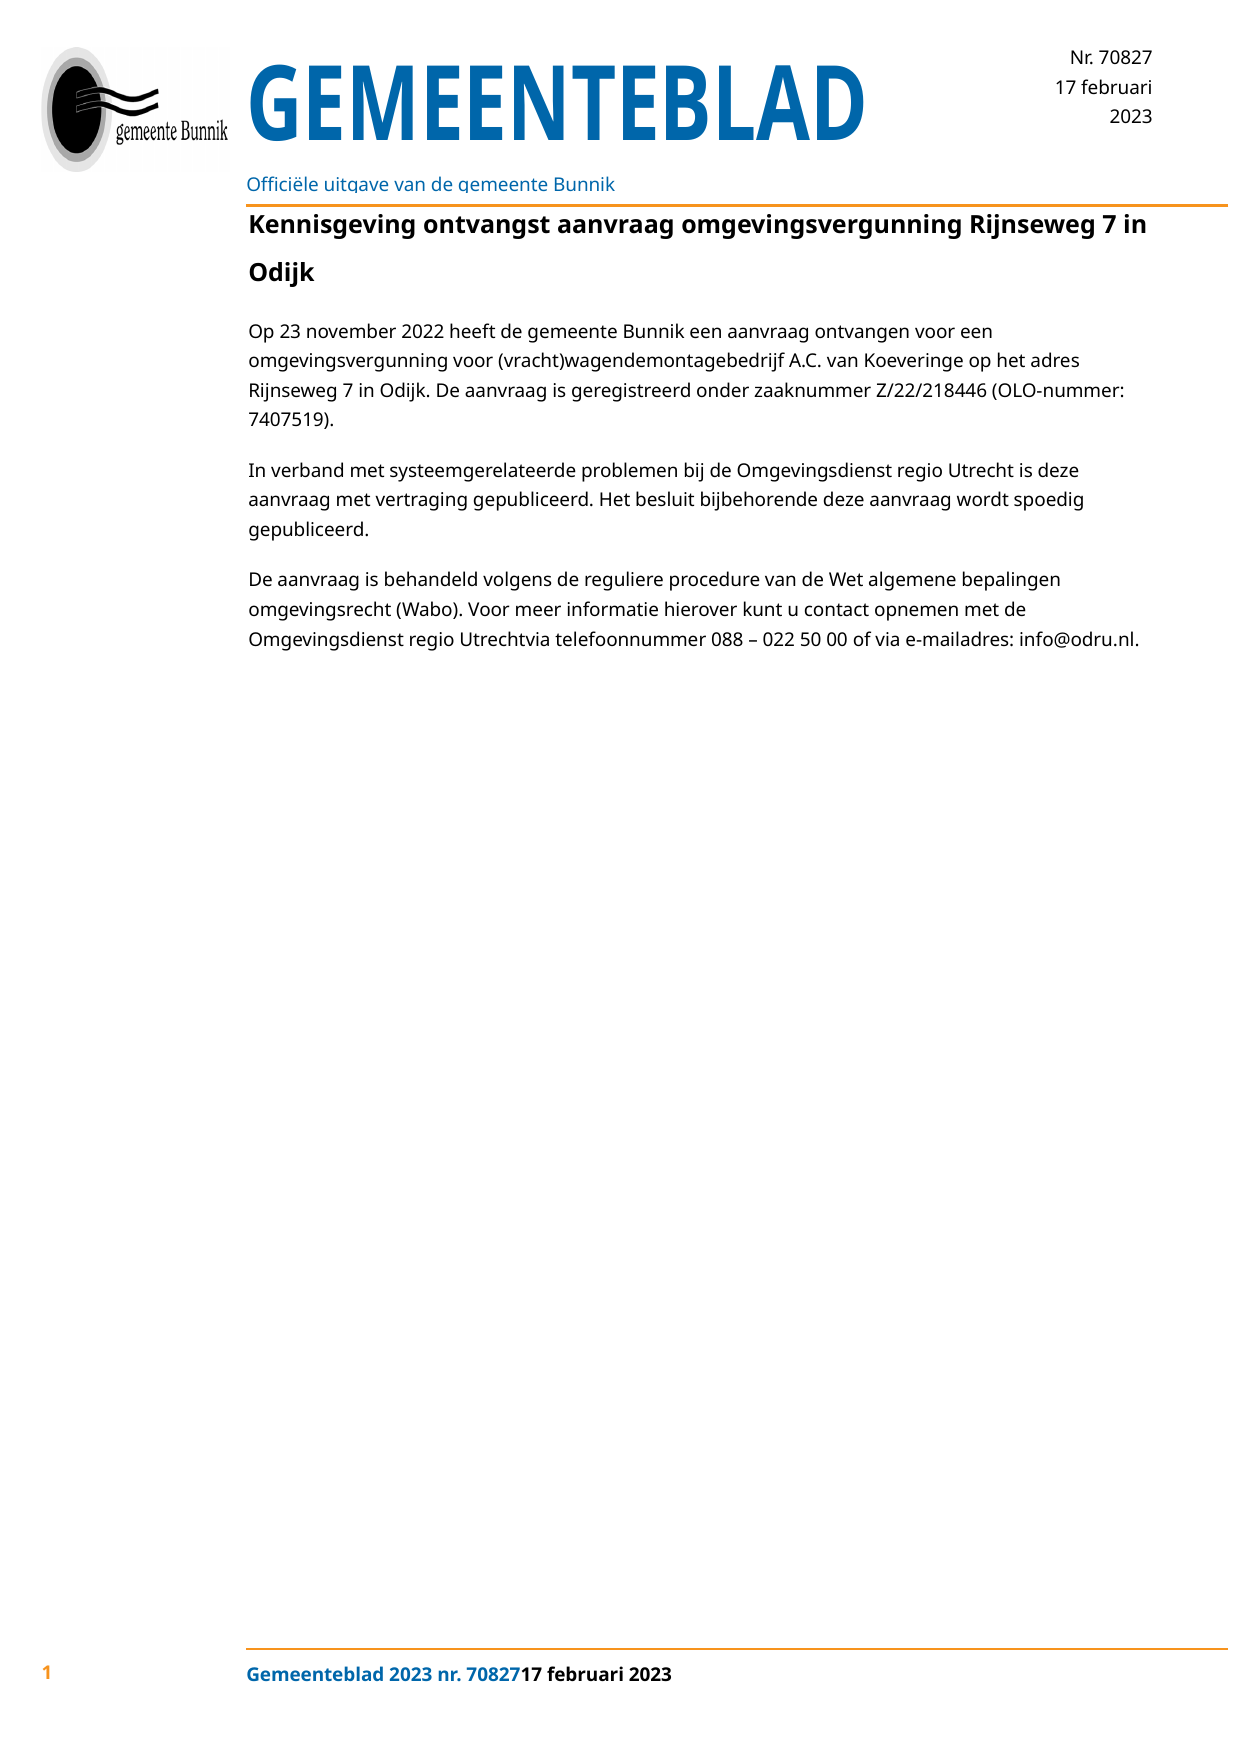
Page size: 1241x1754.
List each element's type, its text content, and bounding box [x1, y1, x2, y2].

text In verband met systeemgerelateerde problemen bij de Omgevingsdienst regio Utrecht is deze aanvraag met vertraging gepubliceerd. Het besluit bijbehorende deze aanvraag wordt spoedig gepubliceerd. [248, 457, 1152, 542]
text Kennisgeving ontvangst aanvraag omgevingsvergunning Rijnseweg 7 in Odijk [248, 207, 1152, 288]
text De aanvraag is behandeld volgens de reguliere procedure van de Wet algemene bepalingen omgevingsrecht (Wabo). Voor meer informatie hierover kunt u contact opnemen met de Omgevingsdienst regio Utrechtvia telefoonnummer 088 – 022 50 00 of via e-mailadres: info@odru.nl. [248, 567, 1152, 652]
picture [41, 47, 231, 172]
text Op 23 november 2022 heeft de gemeente Bunnik een aanvraag ontvangen voor een omgevingsvergunning voor (vracht)wagendemontagebedrijf A.C. van Koeveringe op het adres Rijnseweg 7 in Odijk. De aanvraag is geregistreerd onder zaaknummer Z/22/218446 (OLO-nummer: 7407519). [248, 318, 1152, 432]
